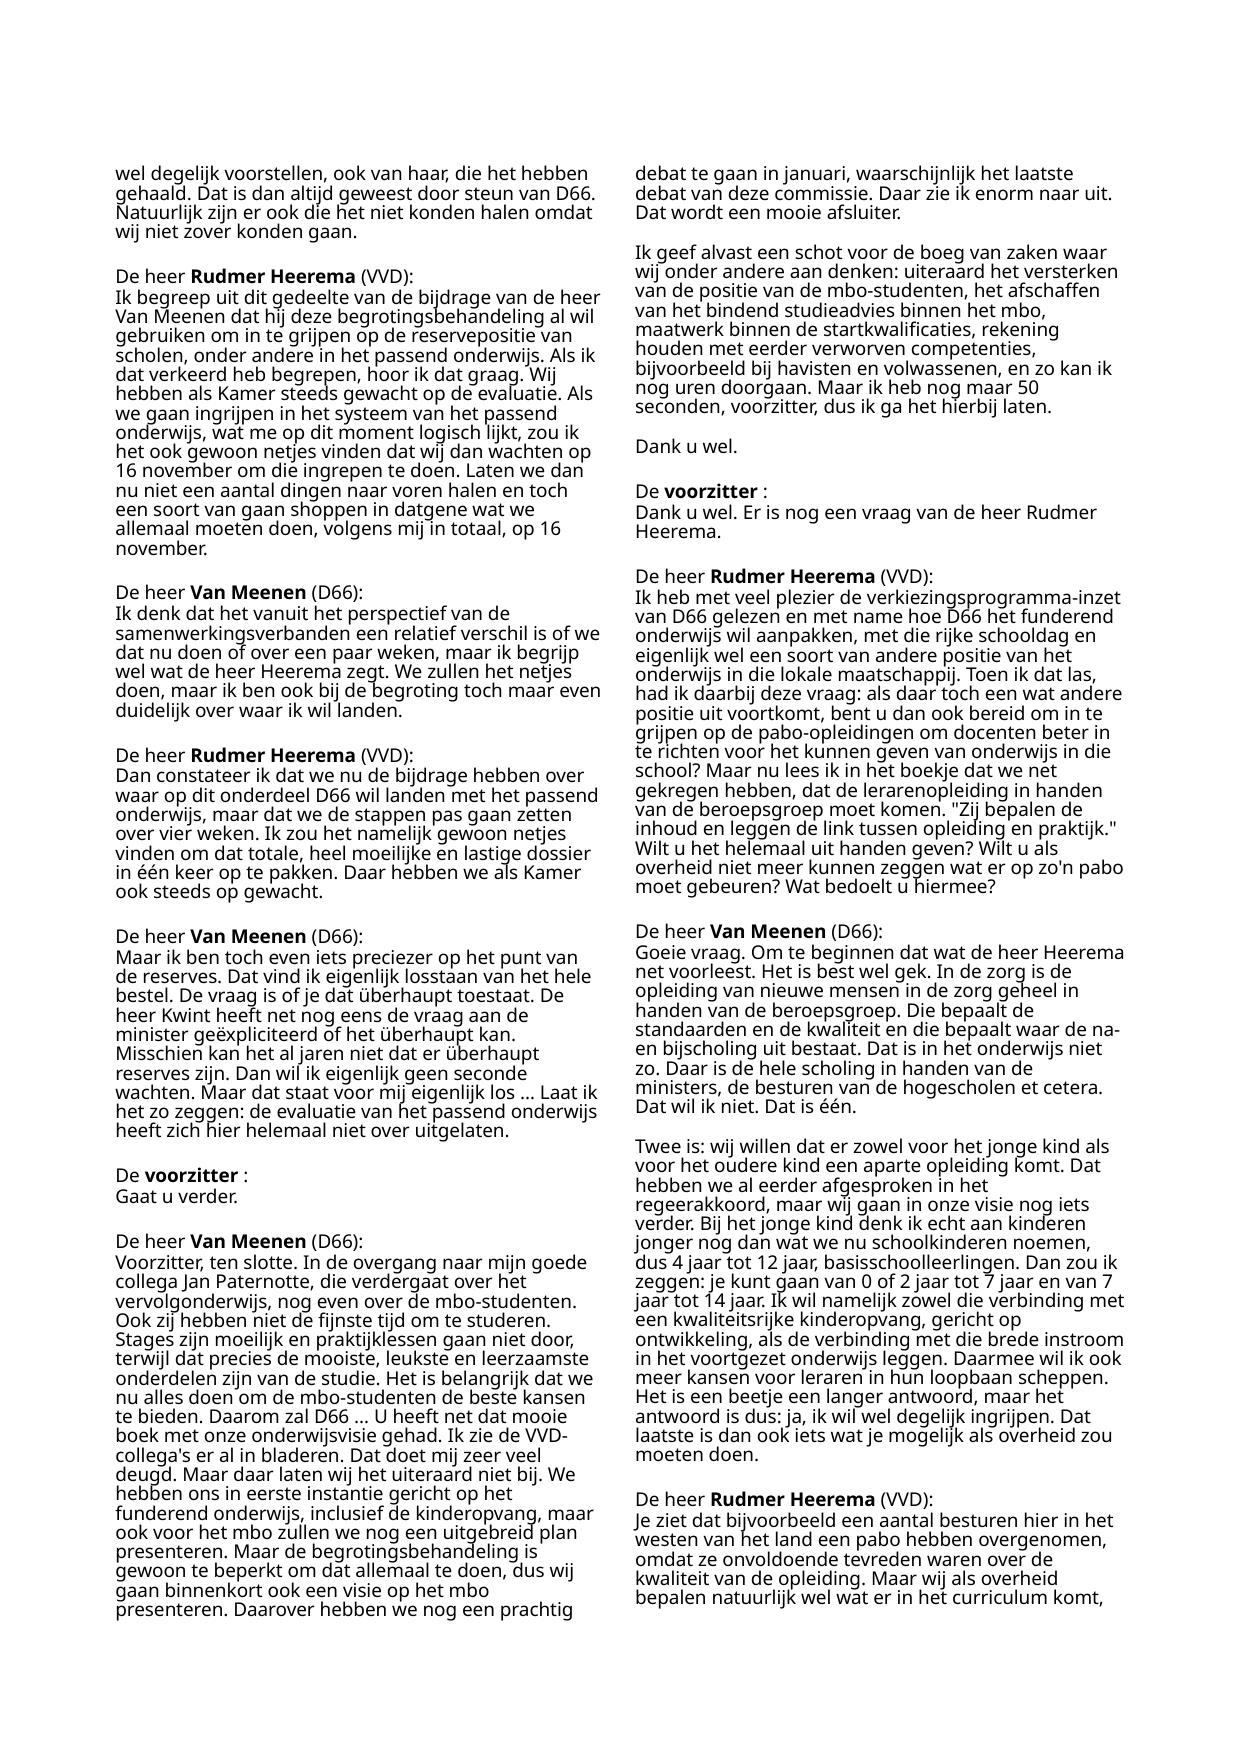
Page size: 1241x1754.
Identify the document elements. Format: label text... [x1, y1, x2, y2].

text Dank u wel. Er is nog een vraag van de heer Rudmer Heerema. [635, 504, 1125, 542]
text De heer Rudmer Heerema (VVD): [115, 263, 605, 289]
text Ik denk dat het vanuit het perspectief van de samenwerkingsverbanden een relatief verschil is of we dat nu doen of over een paar weken, maar ik begrijp wel wat de heer Heerema zegt. We zullen het netjes doen, maar ik ben ook bij de begroting toch maar even duidelijk over waar ik wil landen. [115, 605, 605, 721]
text Dan constateer ik dat we nu de bijdrage hebben over waar op dit onderdeel D66 wil landen met het passend onderwijs, maar dat we de stappen pas gaan zetten over vier weken. Ik zou het namelijk gewoon netjes vinden om dat totale, heel moeilijke en lastige dossier in één keer op te pakken. Daar hebben we als Kamer ook steeds op gewacht. [115, 767, 605, 902]
text De heer Rudmer Heerema (VVD): [635, 563, 1125, 589]
text debat te gaan in januari, waarschijnlijk het laatste debat van deze commissie. Daar zie ik enorm naar uit. Dat wordt een mooie afsluiter. [635, 165, 1125, 223]
text De heer Rudmer Heerema (VVD): [115, 742, 605, 767]
text Voorzitter, ten slotte. In de overgang naar mijn goede collega Jan Paternotte, die verdergaat over het vervolgonderwijs, nog even over de mbo-studenten. Ook zij hebben niet de fijnste tijd om te studeren. Stages zijn moeilijk en praktijklessen gaan niet door, terwijl dat precies de mooiste, leukste en leerzaamste onderdelen zijn van de studie. Het is belangrijk dat we nu alles doen om de mbo-studenten de beste kansen te bieden. Daarom zal D66 … U heeft net dat mooie boek met onze onderwijsvisie gehad. Ik zie de VVD-collega's er al in bladeren. Dat doet mij zeer veel deugd. Maar daar laten wij het uiteraard niet bij. We hebben ons in eerste instantie gericht op het funderend onderwijs, inclusief de kinderopvang, maar ook voor het mbo zullen we nog een uitgebreid plan presenteren. Maar de begrotingsbehandeling is gewoon te beperkt om dat allemaal te doen, dus wij gaan binnenkort ook een visie op het mbo presenteren. Daarover hebben we nog een prachtig [115, 1254, 605, 1620]
text De heer Van Meenen (D66): [115, 579, 605, 605]
text De heer Van Meenen (D66): [635, 918, 1125, 944]
text Maar ik ben toch even iets preciezer op het punt van de reserves. Dat vind ik eigenlijk losstaan van het hele bestel. De vraag is of je dat überhaupt toestaat. De heer Kwint heeft net nog eens de vraag aan de minister geëxpliciteerd of het überhaupt kan. Misschien kan het al jaren niet dat er überhaupt reserves zijn. Dan wil ik eigenlijk geen seconde wachten. Maar dat staat voor mij eigenlijk los … Laat ik het zo zeggen: de evaluatie van het passend onderwijs heeft zich hier helemaal niet over uitgelaten. [115, 949, 605, 1142]
text Goeie vraag. Om te beginnen dat wat de heer Heerema net voorleest. Het is best wel gek. In de zorg is de opleiding van nieuwe mensen in de zorg geheel in handen van de beroepsgroep. Die bepaalt de standaarden en de kwaliteit en die bepaalt waar de na- en bijscholing uit bestaat. Dat is in het onderwijs niet zo. Daar is de hele scholing in handen van de ministers, de besturen van de hogescholen et cetera. Dat wil ik niet. Dat is één. [635, 944, 1125, 1117]
text De heer Van Meenen (D66): [115, 923, 605, 949]
text De voorzitter : [635, 478, 1125, 504]
text Gaat u verder. [115, 1188, 605, 1207]
text Twee is: wij willen dat er zowel voor het jonge kind als voor het oudere kind een aparte opleiding komt. Dat hebben we al eerder afgesproken in het regeerakkoord, maar wij gaan in onze visie nog iets verder. Bij het jonge kind denk ik echt aan kinderen jonger nog dan wat we nu schoolkinderen noemen, dus 4 jaar tot 12 jaar, basisschoolleerlingen. Dan zou ik zeggen: je kunt gaan van 0 of 2 jaar tot 7 jaar en van 7 jaar tot 14 jaar. Ik wil namelijk zowel die verbinding met een kwaliteitsrijke kinderopvang, gericht op ontwikkeling, als de verbinding met die brede instroom in het voortgezet onderwijs leggen. Daarmee wil ik ook meer kansen voor leraren in hun loopbaan scheppen. Het is een beetje een langer antwoord, maar het antwoord is dus: ja, ik wil wel degelijk ingrijpen. Dat laatste is dan ook iets wat je mogelijk als overheid zou moeten doen. [635, 1138, 1125, 1466]
text wel degelijk voorstellen, ook van haar, die het hebben gehaald. Dat is dan altijd geweest door steun van D66. Natuurlijk zijn er ook die het niet konden halen omdat wij niet zover konden gaan. [115, 165, 605, 242]
text Ik heb met veel plezier de verkiezingsprogramma-inzet van D66 gelezen en met name hoe D66 het funderend onderwijs wil aanpakken, met die rijke schooldag en eigenlijk wel een soort van andere positie van het onderwijs in die lokale maatschappij. Toen ik dat las, had ik daarbij deze vraag: als daar toch een wat andere positie uit voortkomt, bent u dan ook bereid om in te grijpen op de pabo-opleidingen om docenten beter in te richten voor het kunnen geven van onderwijs in die school? Maar nu lees ik in het boekje dat we net gekregen hebben, dat de lerarenopleiding in handen van de beroepsgroep moet komen. "Zij bepalen de inhoud en leggen de link tussen opleiding en praktijk." Wilt u het helemaal uit handen geven? Wilt u als overheid niet meer kunnen zeggen wat er op zo'n pabo moet gebeuren? Wat bedoelt u hiermee? [635, 589, 1125, 897]
text Ik begreep uit dit gedeelte van de bijdrage van de heer Van Meenen dat hij deze begrotingsbehandeling al wil gebruiken om in te grijpen op de reservepositie van scholen, onder andere in het passend onderwijs. Als ik dat verkeerd heb begrepen, hoor ik dat graag. Wij hebben als Kamer steeds gewacht op de evaluatie. Als we gaan ingrijpen in het systeem van het passend onderwijs, wat me op dit moment logisch lijkt, zou ik het ook gewoon netjes vinden dat wij dan wachten op 16 november om die ingrepen te doen. Laten we dan nu niet een aantal dingen naar voren halen en toch een soort van gaan shoppen in datgene wat we allemaal moeten doen, volgens mij in totaal, op 16 november. [115, 289, 605, 559]
text De voorzitter : [115, 1162, 605, 1188]
text Je ziet dat bijvoorbeeld een aantal besturen hier in het westen van het land een pabo hebben overgenomen, omdat ze onvoldoende tevreden waren over de kwaliteit van de opleiding. Maar wij als overheid bepalen natuurlijk wel wat er in het curriculum komt, [635, 1512, 1125, 1608]
text Dank u wel. [635, 438, 1125, 457]
text De heer Rudmer Heerema (VVD): [635, 1486, 1125, 1512]
text Ik geef alvast een schot voor de boeg van zaken waar wij onder andere aan denken: uiteraard het versterken van de positie van de mbo-studenten, het afschaffen van het bindend studieadvies binnen het mbo, maatwerk binnen de startkwalificaties, rekening houden met eerder verworven competenties, bijvoorbeeld bij havisten en volwassenen, en zo kan ik nog uren doorgaan. Maar ik heb nog maar 50 seconden, voorzitter, dus ik ga het hierbij laten. [635, 244, 1125, 417]
text De heer Van Meenen (D66): [115, 1228, 605, 1254]
